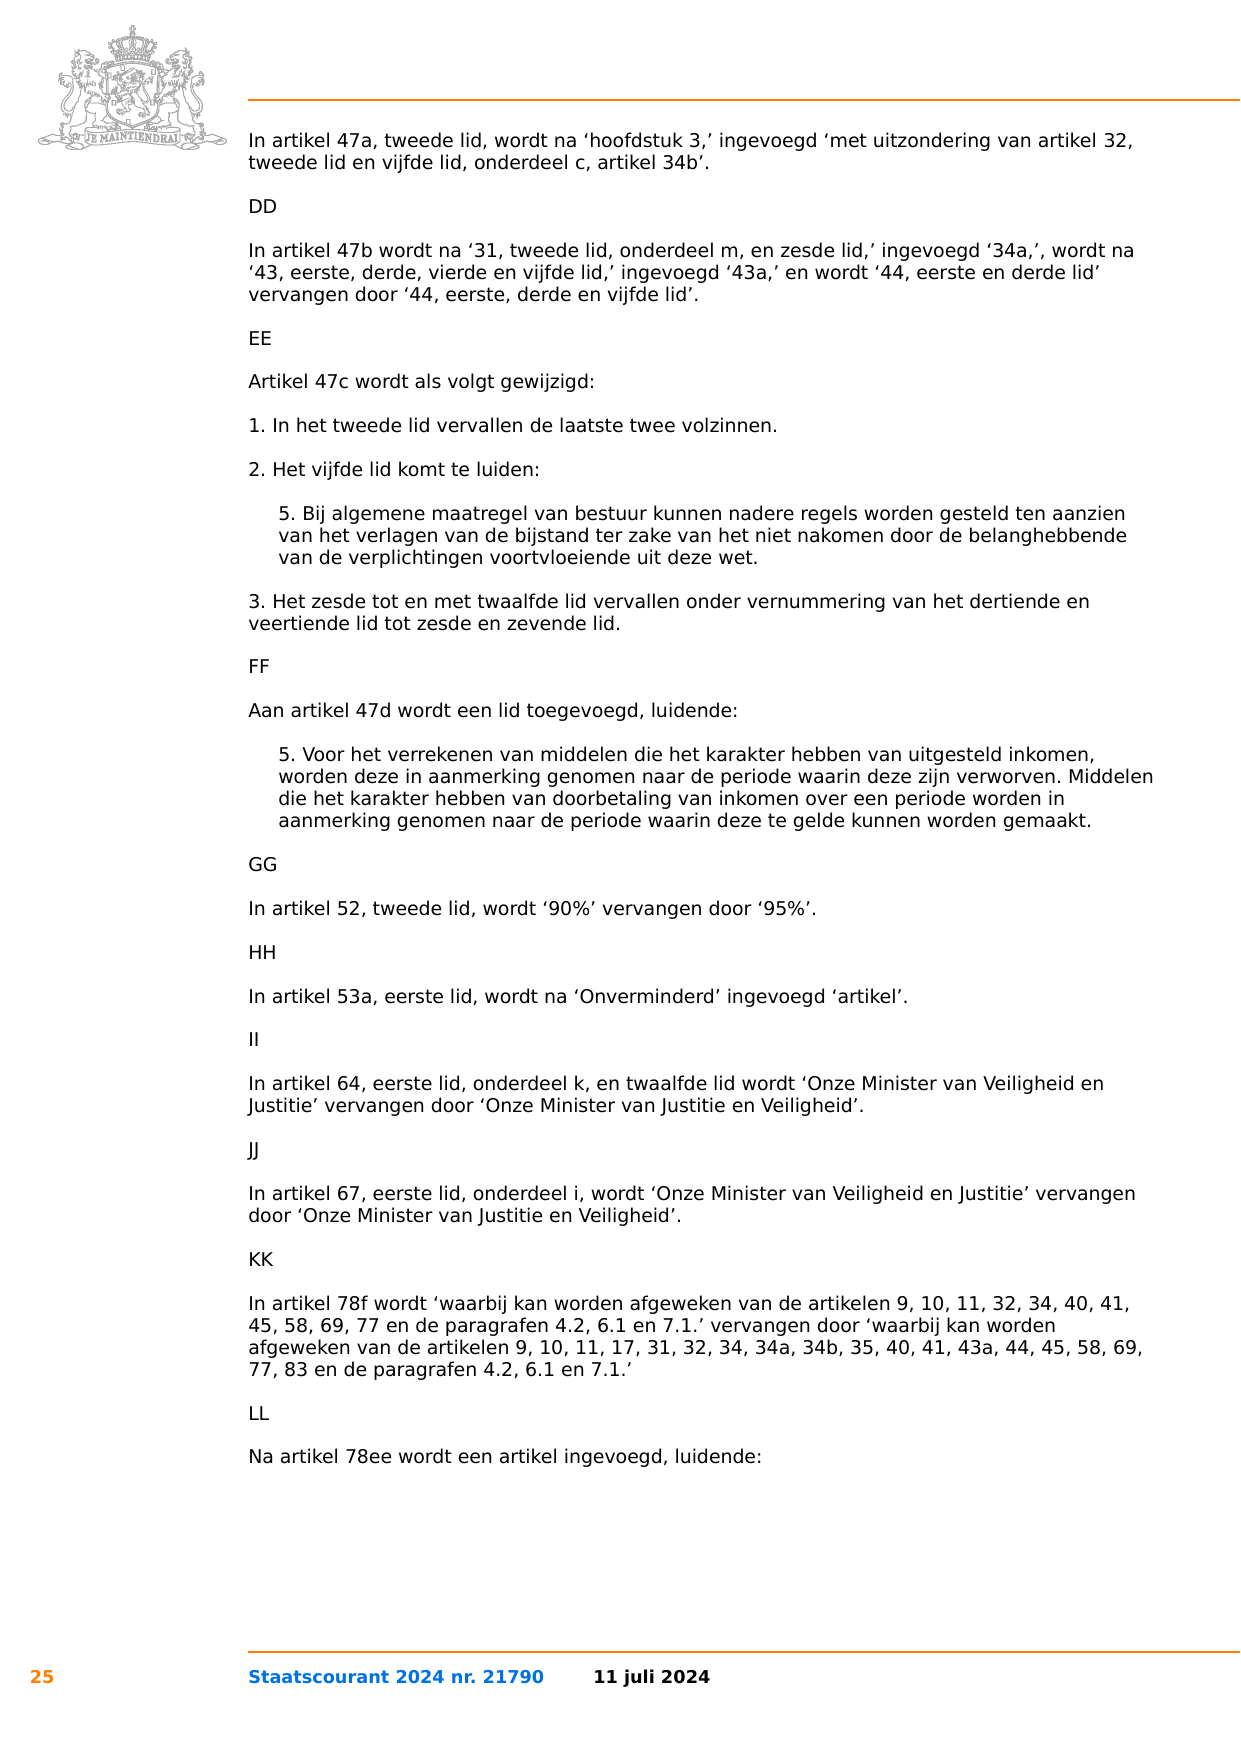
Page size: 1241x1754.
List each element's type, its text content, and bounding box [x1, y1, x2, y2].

text In artikel 52, tweede lid, wordt ‘90%’ vervangen door ‘95%’. [248, 898, 1163, 920]
text In artikel 78f wordt ‘waarbij kan worden afgeweken van de artikelen 9, 10, 11, 32, 34, 40, 41, 45, 58, 69, 77 en de paragrafen 4.2, 6.1 en 7.1.’ vervangen door ‘waarbij kan worden afgeweken van de artikelen 9, 10, 11, 17, 31, 32, 34, 34a, 34b, 35, 40, 41, 43a, 44, 45, 58, 69, 77, 83 en de paragrafen 4.2, 6.1 en 7.1.’ [248, 1293, 1163, 1381]
text 5. Voor het verrekenen van middelen die het karakter hebben van uitgesteld inkomen, worden deze in aanmerking genomen naar de periode waarin deze zijn verworven. Middelen die het karakter hebben van doorbetaling van inkomen over een periode worden in aanmerking genomen naar de periode waarin deze te gelde kunnen worden gemaakt. [278, 744, 1163, 832]
text HH [248, 942, 1163, 964]
text Artikel 47c wordt als volgt gewijzigd: [248, 371, 1163, 393]
text 1. In het tweede lid vervallen de laatste twee volzinnen. [248, 415, 1163, 437]
text 3. Het zesde tot en met twaalfde lid vervallen onder vernummering van het dertiende en veertiende lid tot zesde en zevende lid. [248, 591, 1163, 634]
text In artikel 67, eerste lid, onderdeel i, wordt ‘Onze Minister van Veiligheid en Justitie’ vervangen door ‘Onze Minister van Justitie en Veiligheid’. [248, 1183, 1163, 1227]
text Aan artikel 47d wordt een lid toegevoegd, luidende: [248, 700, 1163, 722]
text 5. Bij algemene maatregel van bestuur kunnen nadere regels worden gesteld ten aanzien van het verlagen van de bijstand ter zake van het niet nakomen door de belanghebbende van de verplichtingen voortvloeiende uit deze wet. [278, 503, 1163, 569]
text KK [248, 1249, 1163, 1271]
picture [38, 25, 227, 150]
text In artikel 47a, tweede lid, wordt na ‘hoofdstuk 3,’ ingevoegd ‘met uitzondering van artikel 32, tweede lid en vijfde lid, onderdeel c, artikel 34b’. [248, 130, 1163, 174]
text II [248, 1029, 1163, 1051]
text LL [248, 1402, 1163, 1424]
text 2. Het vijfde lid komt te luiden: [248, 459, 1163, 481]
text DD [248, 196, 1163, 218]
text In artikel 64, eerste lid, onderdeel k, en twaalfde lid wordt ‘Onze Minister van Veiligheid en Justitie’ vervangen door ‘Onze Minister van Justitie en Veiligheid’. [248, 1073, 1163, 1117]
text EE [248, 327, 1163, 349]
text GG [248, 854, 1163, 876]
text Na artikel 78ee wordt een artikel ingevoegd, luidende: [248, 1446, 1163, 1468]
text In artikel 47b wordt na ‘31, tweede lid, onderdeel m, en zesde lid,’ ingevoegd ‘34a,’, wordt na ‘43, eerste, derde, vierde en vijfde lid,’ ingevoegd ‘43a,’ en wordt ‘44, eerste en derde lid’ vervangen door ‘44, eerste, derde en vijfde lid’. [248, 239, 1163, 306]
text JJ [248, 1139, 1163, 1161]
text FF [248, 656, 1163, 678]
text In artikel 53a, eerste lid, wordt na ‘Onverminderd’ ingevoegd ‘artikel’. [248, 986, 1163, 1007]
